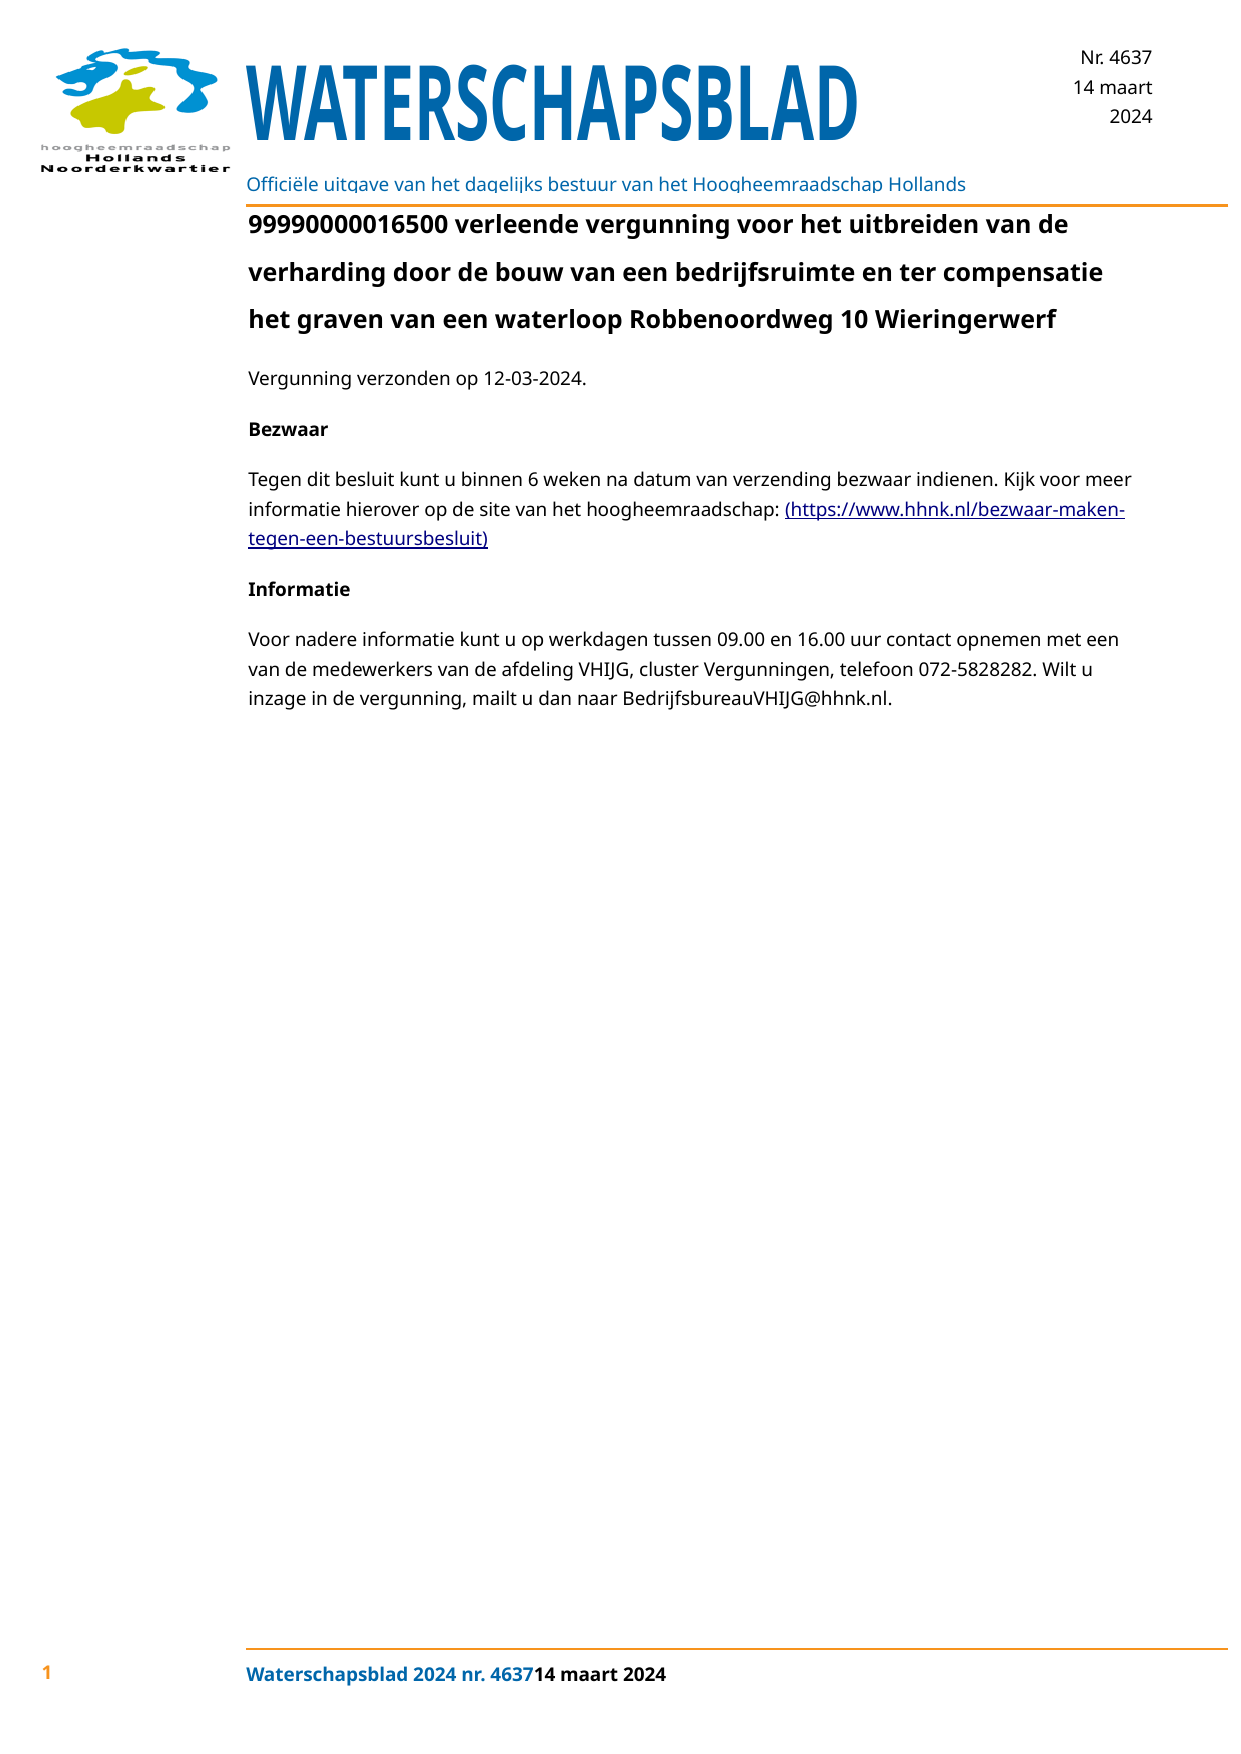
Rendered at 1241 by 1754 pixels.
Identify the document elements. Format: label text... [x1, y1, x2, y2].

text 99990000016500 verleende vergunning voor het uitbreiden van de verharding door de bouw van een bedrijfsruimte en ter compensatie het graven van een waterloop Robbenoordweg 10 Wieringerwerf [248, 207, 1152, 336]
text Bezwaar [248, 416, 1152, 442]
text Informatie [248, 576, 1152, 602]
text Tegen dit besluit kunt u binnen 6 weken na datum van verzending bezwaar indienen. Kijk voor meer informatie hierover op de site van het hoogheemraadschap: (https://www.hhnk.nl/bezwaar-maken-tegen-een-bestuursbesluit) [248, 466, 1152, 551]
text Vergunning verzonden op 12-03-2024. [248, 366, 1152, 391]
text Voor nadere informatie kunt u op werkdagen tussen 09.00 en 16.00 uur contact opnemen met een van de medewerkers van de afdeling VHIJG, cluster Vergunningen, telefoon 072-5828282. Wilt u inzage in de vergunning, mailt u dan naar BedrijfsbureauVHIJG@hhnk.nl. [248, 626, 1152, 711]
picture [41, 47, 231, 172]
